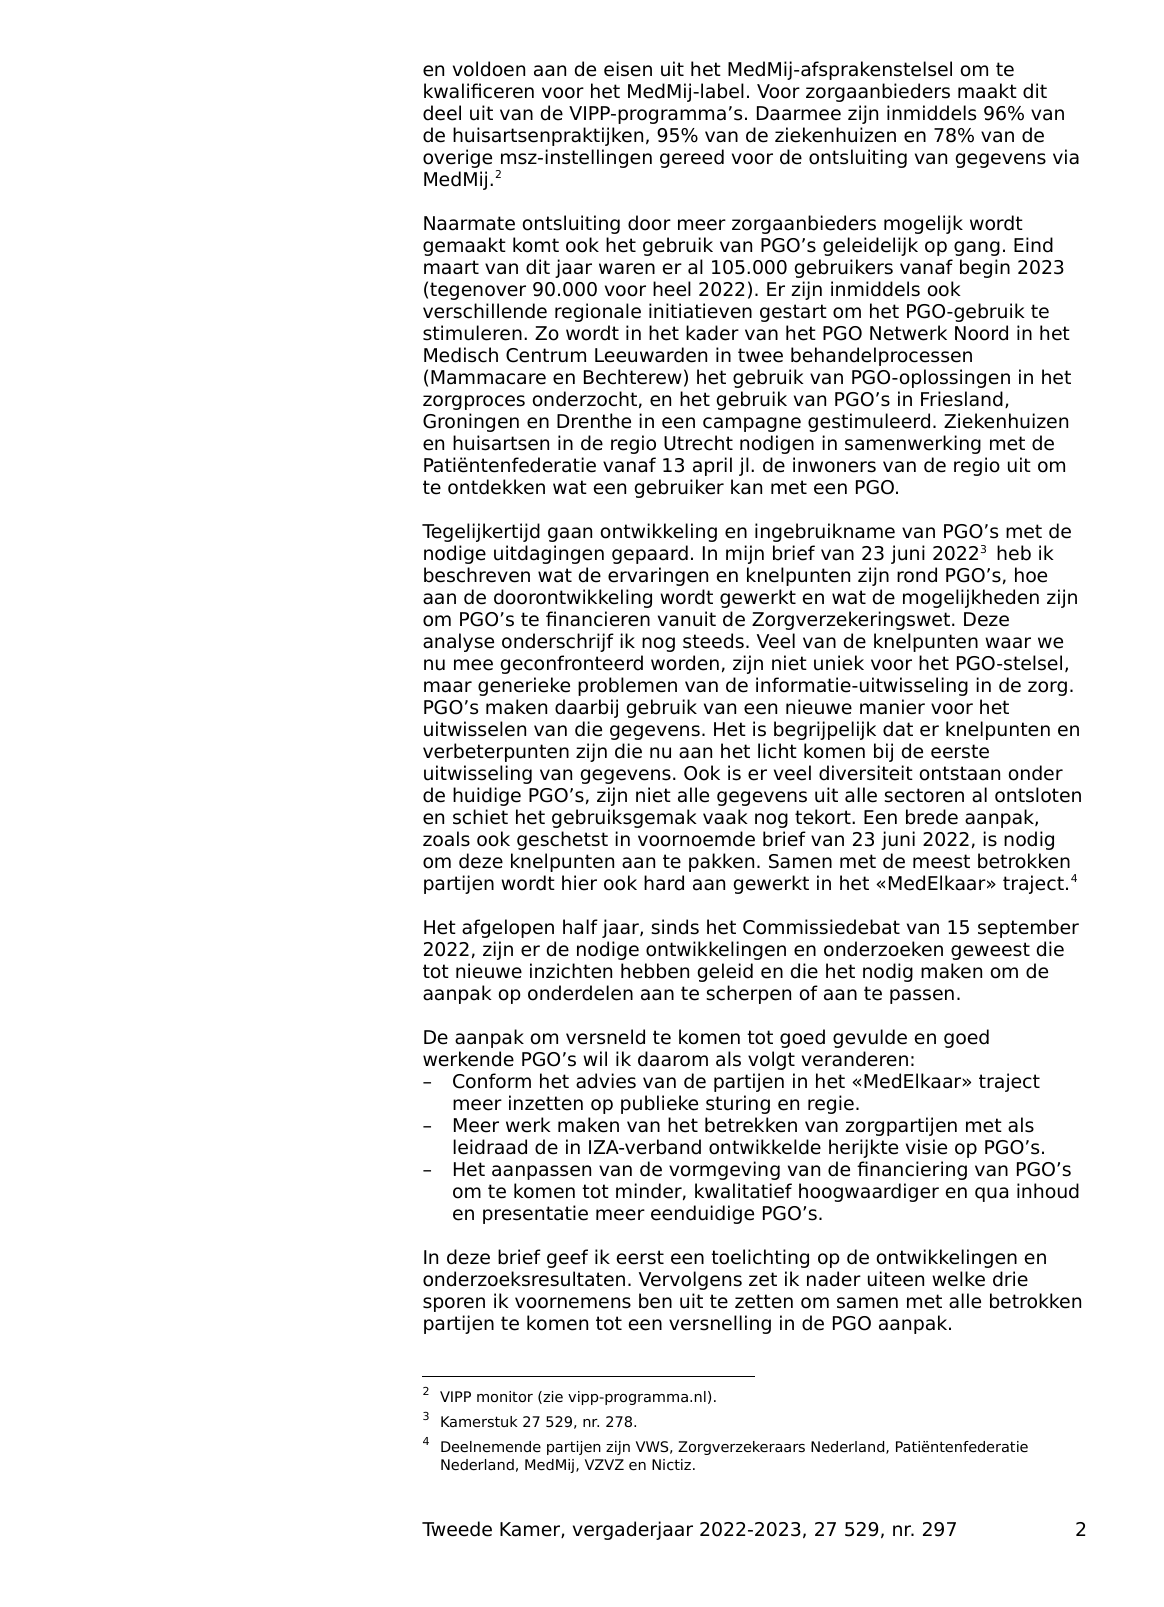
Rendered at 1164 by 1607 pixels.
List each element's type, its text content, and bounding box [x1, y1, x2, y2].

text De aanpak om versneld te komen tot goed gevulde en goed werkende PGO’s wil ik daarom als volgt veranderen: [422, 1027, 1087, 1071]
text Deelnemende partijen zijn VWS, Zorgverzekeraars Nederland, Patiëntenfederatie Nederland, MedMij, VZVZ en Nictiz. [422, 1435, 1087, 1474]
text Naarmate ontsluiting door meer zorgaanbieders mogelijk wordt gemaakt komt ook het gebruik van PGO’s geleidelijk op gang. Eind maart van dit jaar waren er al 105.000 gebruikers vanaf begin 2023 (tegenover 90.000 voor heel 2022). Er zijn inmiddels ook verschillende regionale initiatieven gestart om het PGO-gebruik te stimuleren. Zo wordt in het kader van het PGO Netwerk Noord in het Medisch Centrum Leeuwarden in twee behandelprocessen (Mammacare en Bechterew) het gebruik van PGO-oplossingen in het zorgproces onderzocht, en het gebruik van PGO’s in Friesland, Groningen en Drenthe in een campagne gestimuleerd. Ziekenhuizen en huisartsen in de regio Utrecht nodigen in samenwerking met de Patiëntenfederatie vanaf 13 april jl. de inwoners van de regio uit om te ontdekken wat een gebruiker kan met een PGO. [422, 213, 1087, 499]
text en voldoen aan de eisen uit het MedMij-afsprakenstelsel om te kwalificeren voor het MedMij-label. Voor zorgaanbieders maakt dit deel uit van de VIPP-programma’s. Daarmee zijn inmiddels 96% van de huisartsenpraktijken, 95% van de ziekenhuizen en 78% van de overige msz-instellingen gereed voor de ontsluiting van gegevens via MedMij. [422, 59, 1087, 191]
text Tegelijkertijd gaan ontwikkeling en ingebruikname van PGO’s met de nodige uitdagingen gepaard. In mijn brief van 23 juni 2022 heb ik beschreven wat de ervaringen en knelpunten zijn rond PGO’s, hoe aan de doorontwikkeling wordt gewerkt en wat de mogelijkheden zijn om PGO’s te financieren vanuit de Zorgverzekeringswet. Deze analyse onderschrijf ik nog steeds. Veel van de knelpunten waar we nu mee geconfronteerd worden, zijn niet uniek voor het PGO-stelsel, maar generieke problemen van de informatie-uitwisseling in de zorg. PGO’s maken daarbij gebruik van een nieuwe manier voor het uitwisselen van die gegevens. Het is begrijpelijk dat er knelpunten en verbeterpunten zijn die nu aan het licht komen bij de eerste uitwisseling van gegevens. Ook is er veel diversiteit ontstaan onder de huidige PGO’s, zijn niet alle gegevens uit alle sectoren al ontsloten en schiet het gebruiksgemak vaak nog tekort. Een brede aanpak, zoals ook geschetst in voornoemde brief van 23 juni 2022, is nodig om deze knelpunten aan te pakken. Samen met de meest betrokken partijen wordt hier ook hard aan gewerkt in het «MedElkaar» traject. [422, 521, 1087, 895]
text – Het aanpassen van de vormgeving van de financiering van PGO’s om te komen tot minder, kwalitatief hoogwaardiger en qua inhoud en presentatie meer eenduidige PGO’s. [422, 1159, 1087, 1225]
text Het afgelopen half jaar, sinds het Commissiedebat van 15 september 2022, zijn er de nodige ontwikkelingen en onderzoeken geweest die tot nieuwe inzichten hebben geleid en die het nodig maken om de aanpak op onderdelen aan te scherpen of aan te passen. [422, 917, 1087, 1005]
text VIPP monitor (zie vipp-programma.nl). [422, 1385, 1087, 1407]
text Kamerstuk 27 529, nr. 278. [422, 1410, 1087, 1432]
text In deze brief geef ik eerst een toelichting op de ontwikkelingen en onderzoeksresultaten. Vervolgens zet ik nader uiteen welke drie sporen ik voornemens ben uit te zetten om samen met alle betrokken partijen te komen tot een versnelling in de PGO aanpak. [422, 1247, 1087, 1335]
text – Meer werk maken van het betrekken van zorgpartijen met als leidraad de in IZA-verband ontwikkelde herijkte visie op PGO’s. [422, 1115, 1087, 1159]
text – Conform het advies van de partijen in het «MedElkaar» traject meer inzetten op publieke sturing en regie. [422, 1071, 1087, 1115]
